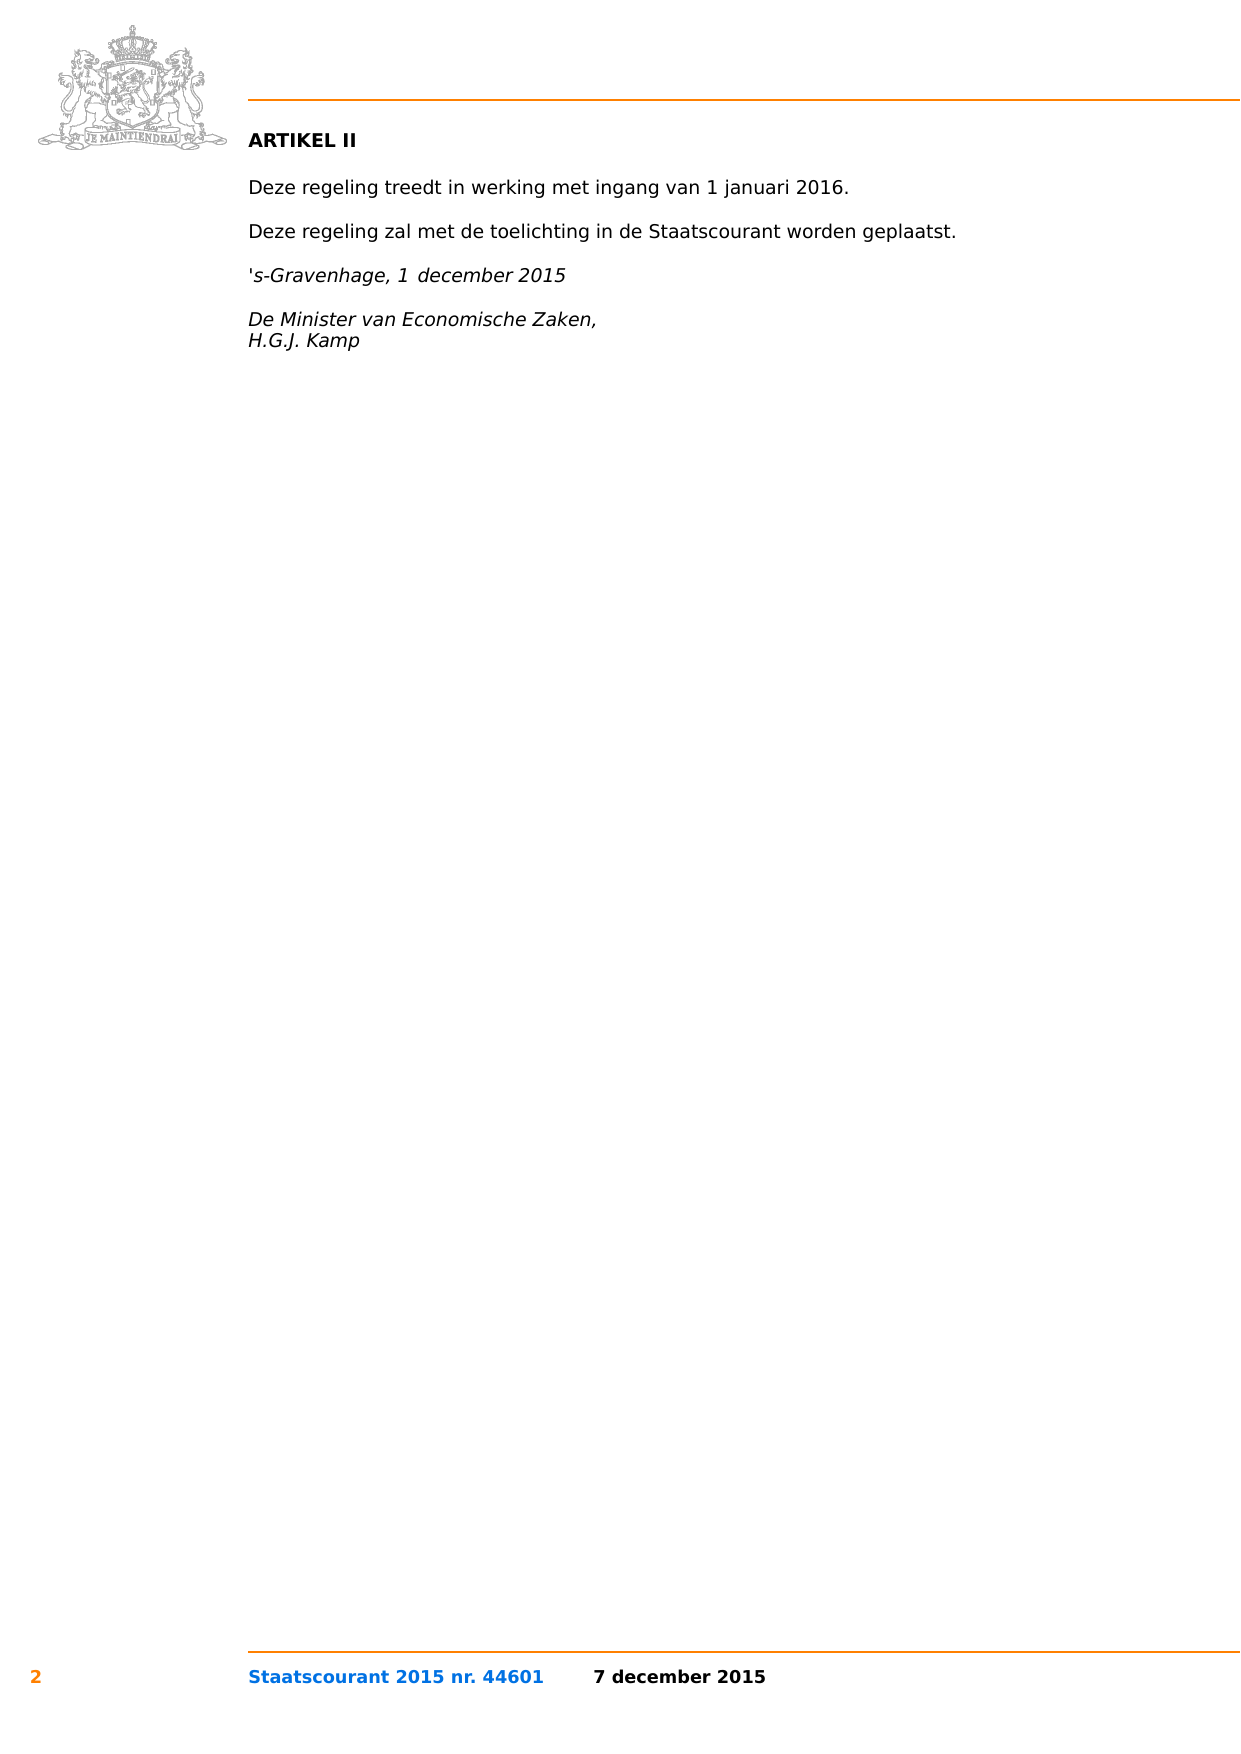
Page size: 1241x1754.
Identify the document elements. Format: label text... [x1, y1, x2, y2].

text 's-Gravenhage, 1 december 2015 [248, 264, 1163, 287]
picture [38, 25, 227, 150]
subtitle ARTIKEL II [248, 130, 1163, 152]
text Deze regeling treedt in werking met ingang van 1 januari 2016. [248, 177, 1163, 199]
text Deze regeling zal met de toelichting in de Staatscourant worden geplaatst. [248, 221, 1163, 243]
text De Minister van Economische Zaken, H.G.J. Kamp [248, 308, 1163, 352]
